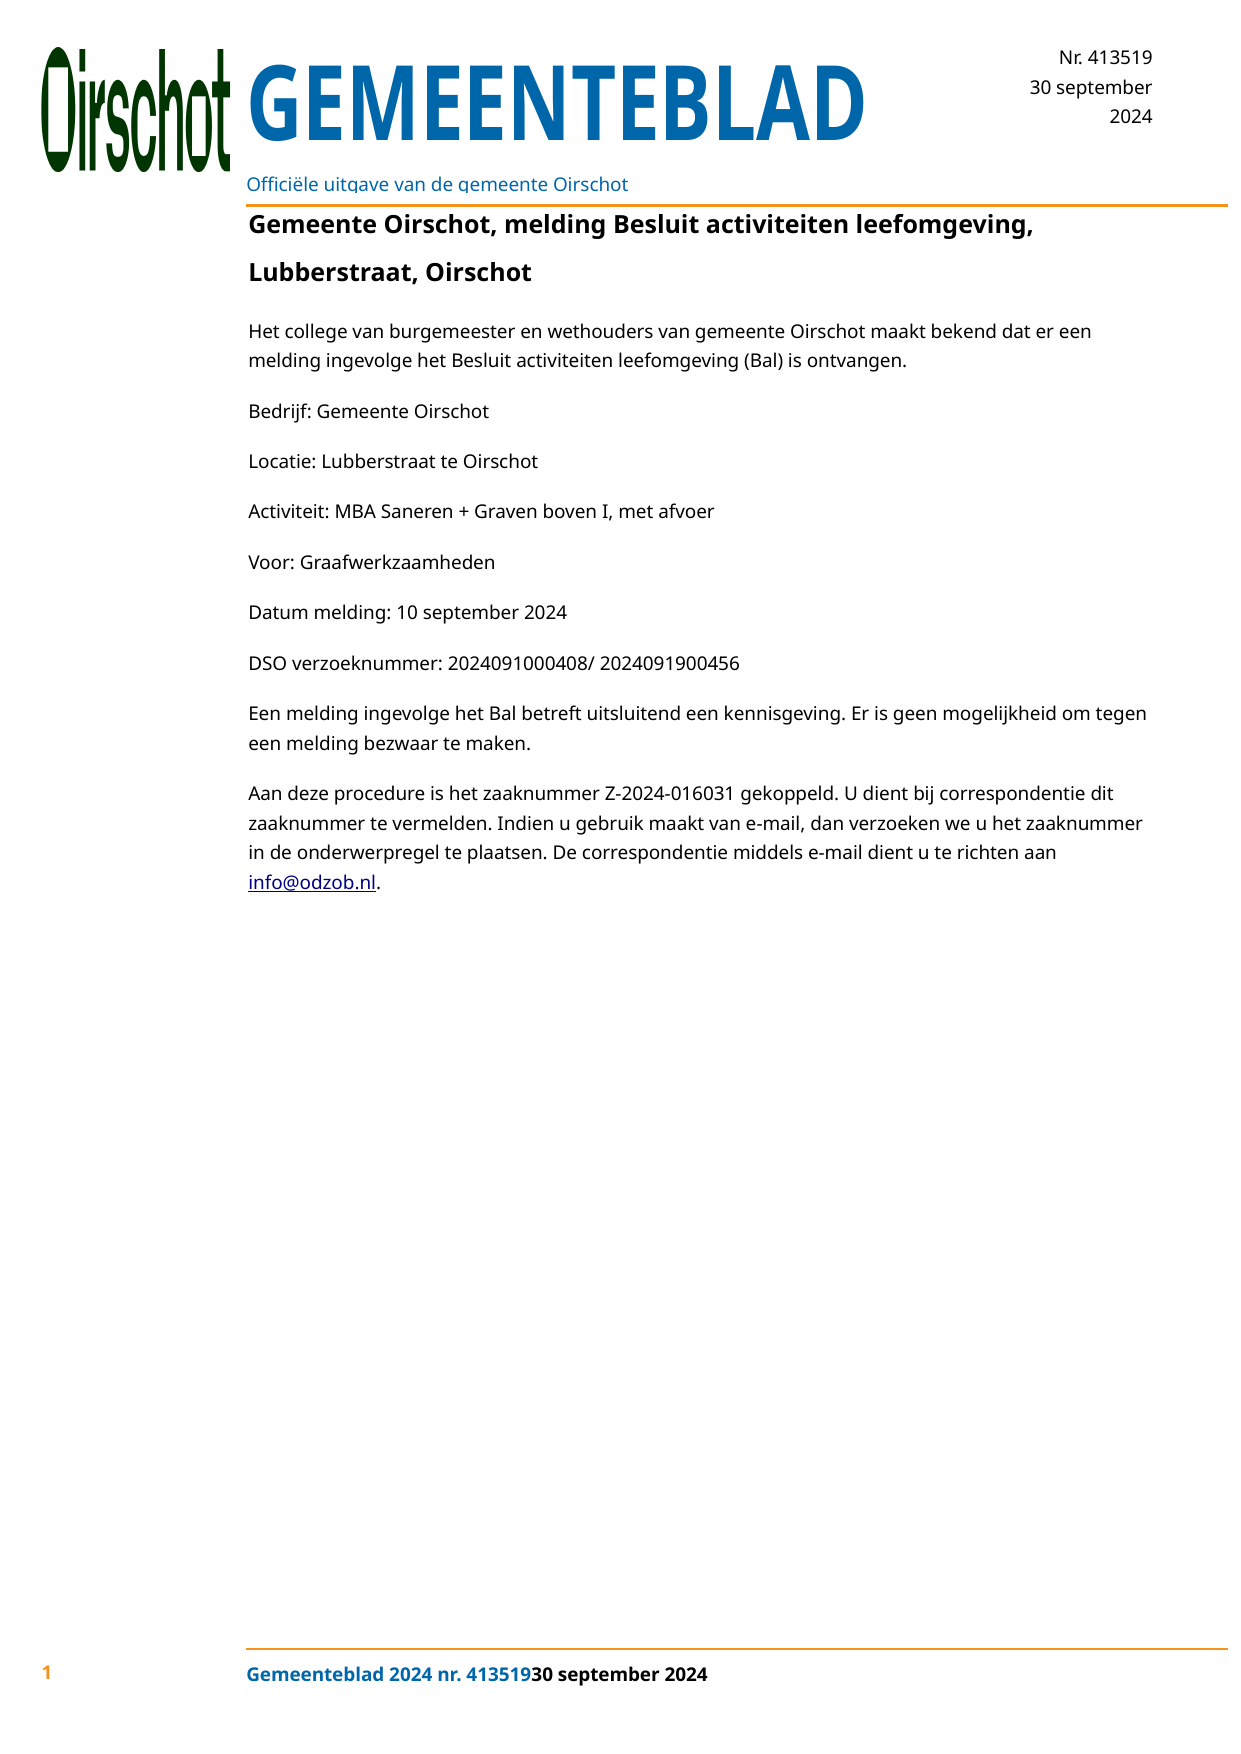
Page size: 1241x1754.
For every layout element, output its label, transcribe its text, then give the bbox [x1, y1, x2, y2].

text Aan deze procedure is het zaaknummer Z-2024-016031 gekoppeld. U dient bij correspondentie dit zaaknummer te vermelden. Indien u gebruik maakt van e-mail, dan verzoeken we u het zaaknummer in de onderwerpregel te plaatsen. De correspondentie middels e-mail dient u te richten aan info@odzob.nl. [248, 780, 1152, 895]
text Bedrijf: Gemeente Oirschot [248, 398, 1152, 424]
text Een melding ingevolge het Bal betreft uitsluitend een kennisgeving. Er is geen mogelijkheid om tegen een melding bezwaar te maken. [248, 700, 1152, 756]
text Gemeente Oirschot, melding Besluit activiteiten leefomgeving, Lubberstraat, Oirschot [248, 207, 1152, 288]
text DSO verzoeknummer: 2024091000408/ 2024091900456 [248, 650, 1152, 676]
text Activiteit: MBA Saneren + Graven boven I, met afvoer [248, 499, 1152, 524]
text Locatie: Lubberstraat te Oirschot [248, 448, 1152, 474]
text Voor: Graafwerkzaamheden [248, 549, 1152, 575]
text Het college van burgemeester en wethouders van gemeente Oirschot maakt bekend dat er een melding ingevolge het Besluit activiteiten leefomgeving (Bal) is ontvangen. [248, 318, 1152, 373]
picture [41, 47, 231, 172]
text Datum melding: 10 september 2024 [248, 599, 1152, 625]
